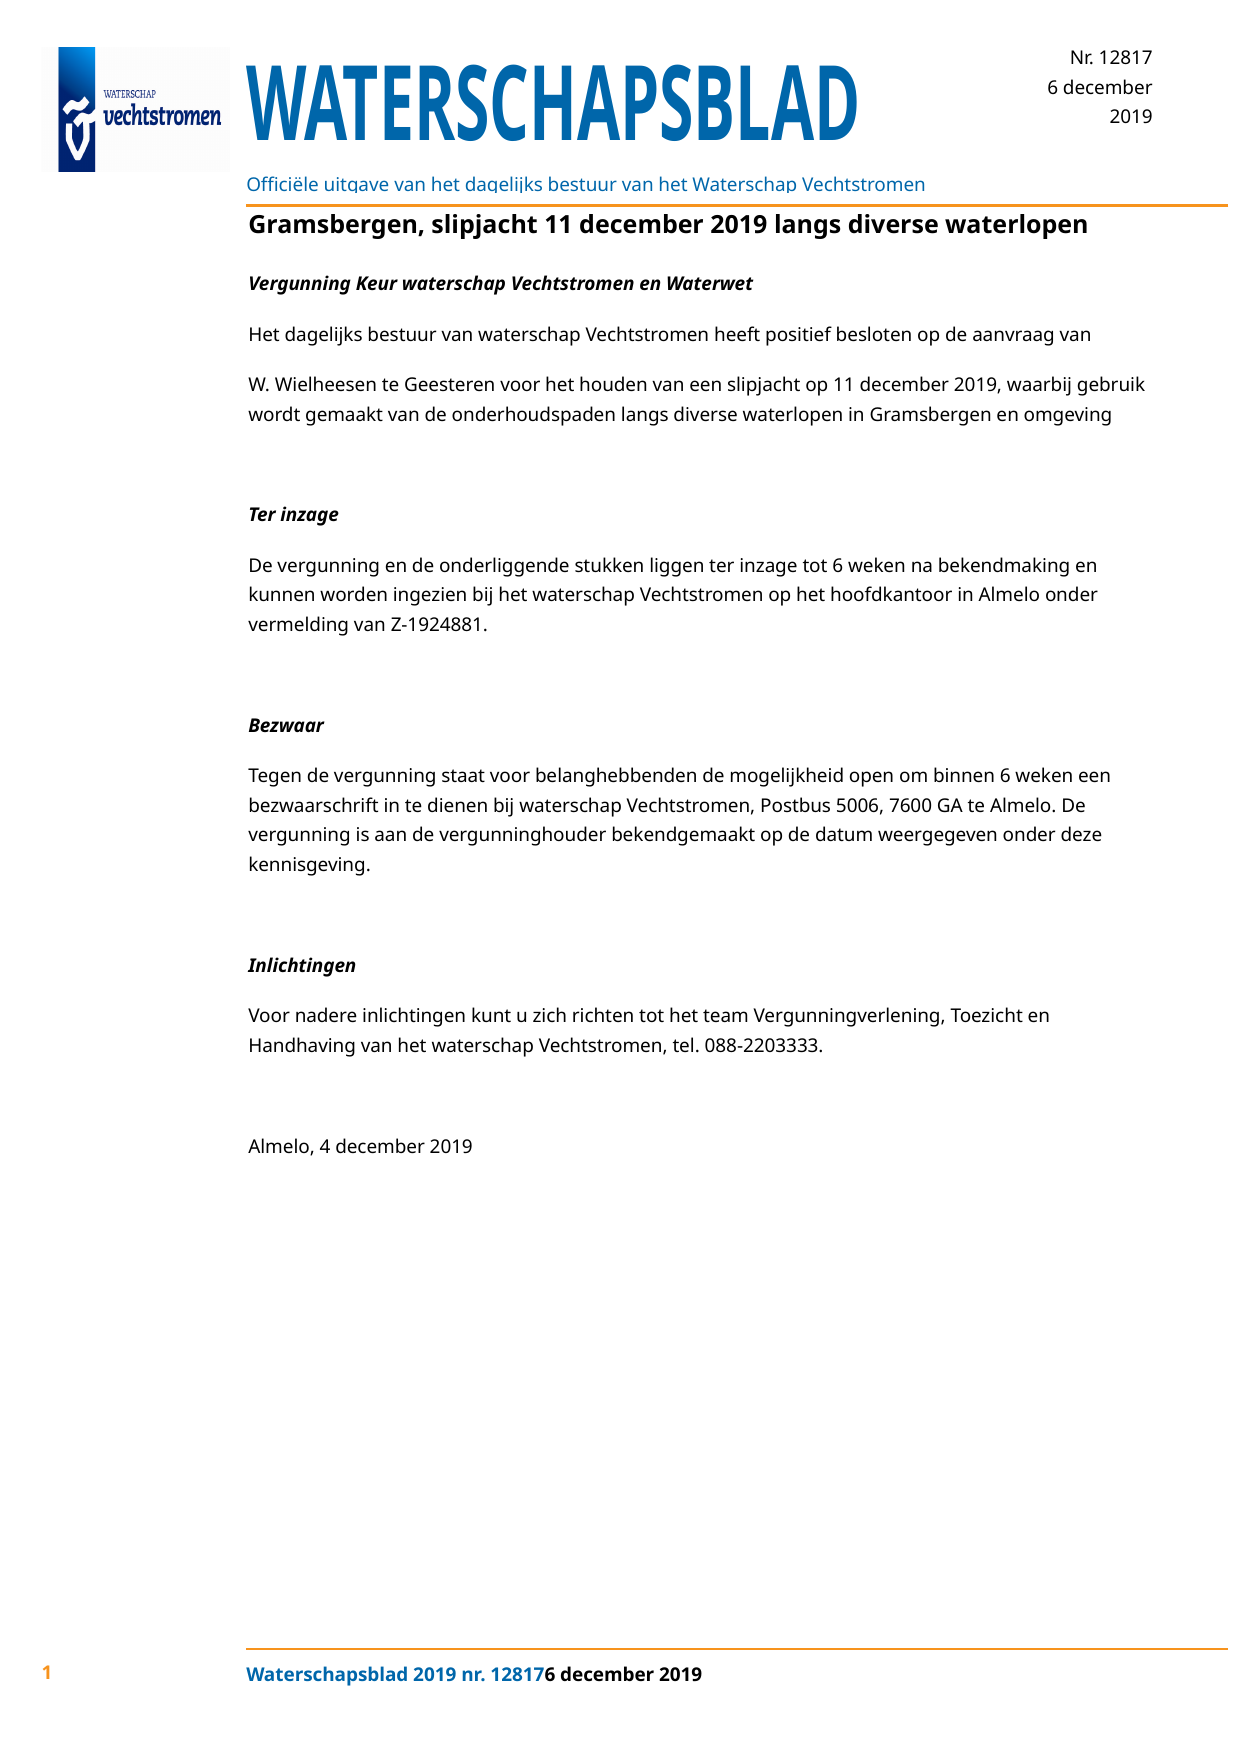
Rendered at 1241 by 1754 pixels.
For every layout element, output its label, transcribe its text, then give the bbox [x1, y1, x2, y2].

text Bezwaar [248, 712, 1152, 738]
text Ter inzage [248, 502, 1152, 527]
text Almelo, 4 december 2019 [248, 1133, 1152, 1158]
text De vergunning en de onderliggende stukken liggen ter inzage tot 6 weken na bekendmaking en kunnen worden ingezien bij het waterschap Vechtstromen op het hoofdkantoor in Almelo onder vermelding van Z-1924881. [248, 552, 1152, 637]
text Inlichtingen [248, 952, 1152, 978]
text Het dagelijks bestuur van waterschap Vechtstromen heeft positief besloten op de aanvraag van [248, 321, 1152, 346]
text W. Wielheesen te Geesteren voor het houden van een slipjacht op 11 december 2019, waarbij gebruik wordt gemaakt van de onderhoudspaden langs diverse waterlopen in Gramsbergen en omgeving [248, 371, 1152, 426]
text Voor nadere inlichtingen kunt u zich richten tot het team Vergunningverlening, Toezicht en Handhaving van het waterschap Vechtstromen, tel. 088-2203333. [248, 1002, 1152, 1058]
text Gramsbergen, slipjacht 11 december 2019 langs diverse waterlopen [248, 207, 1152, 241]
picture [41, 47, 231, 172]
text Tegen de vergunning staat voor belanghebbenden de mogelijkheid open om binnen 6 weken een bezwaarschrift in te dienen bij waterschap Vechtstromen, Postbus 5006, 7600 GA te Almelo. De vergunning is aan de vergunninghouder bekendgemaakt op de datum weergegeven onder deze kennisgeving. [248, 762, 1152, 877]
text Vergunning Keur waterschap Vechtstromen en Waterwet [248, 270, 1152, 296]
